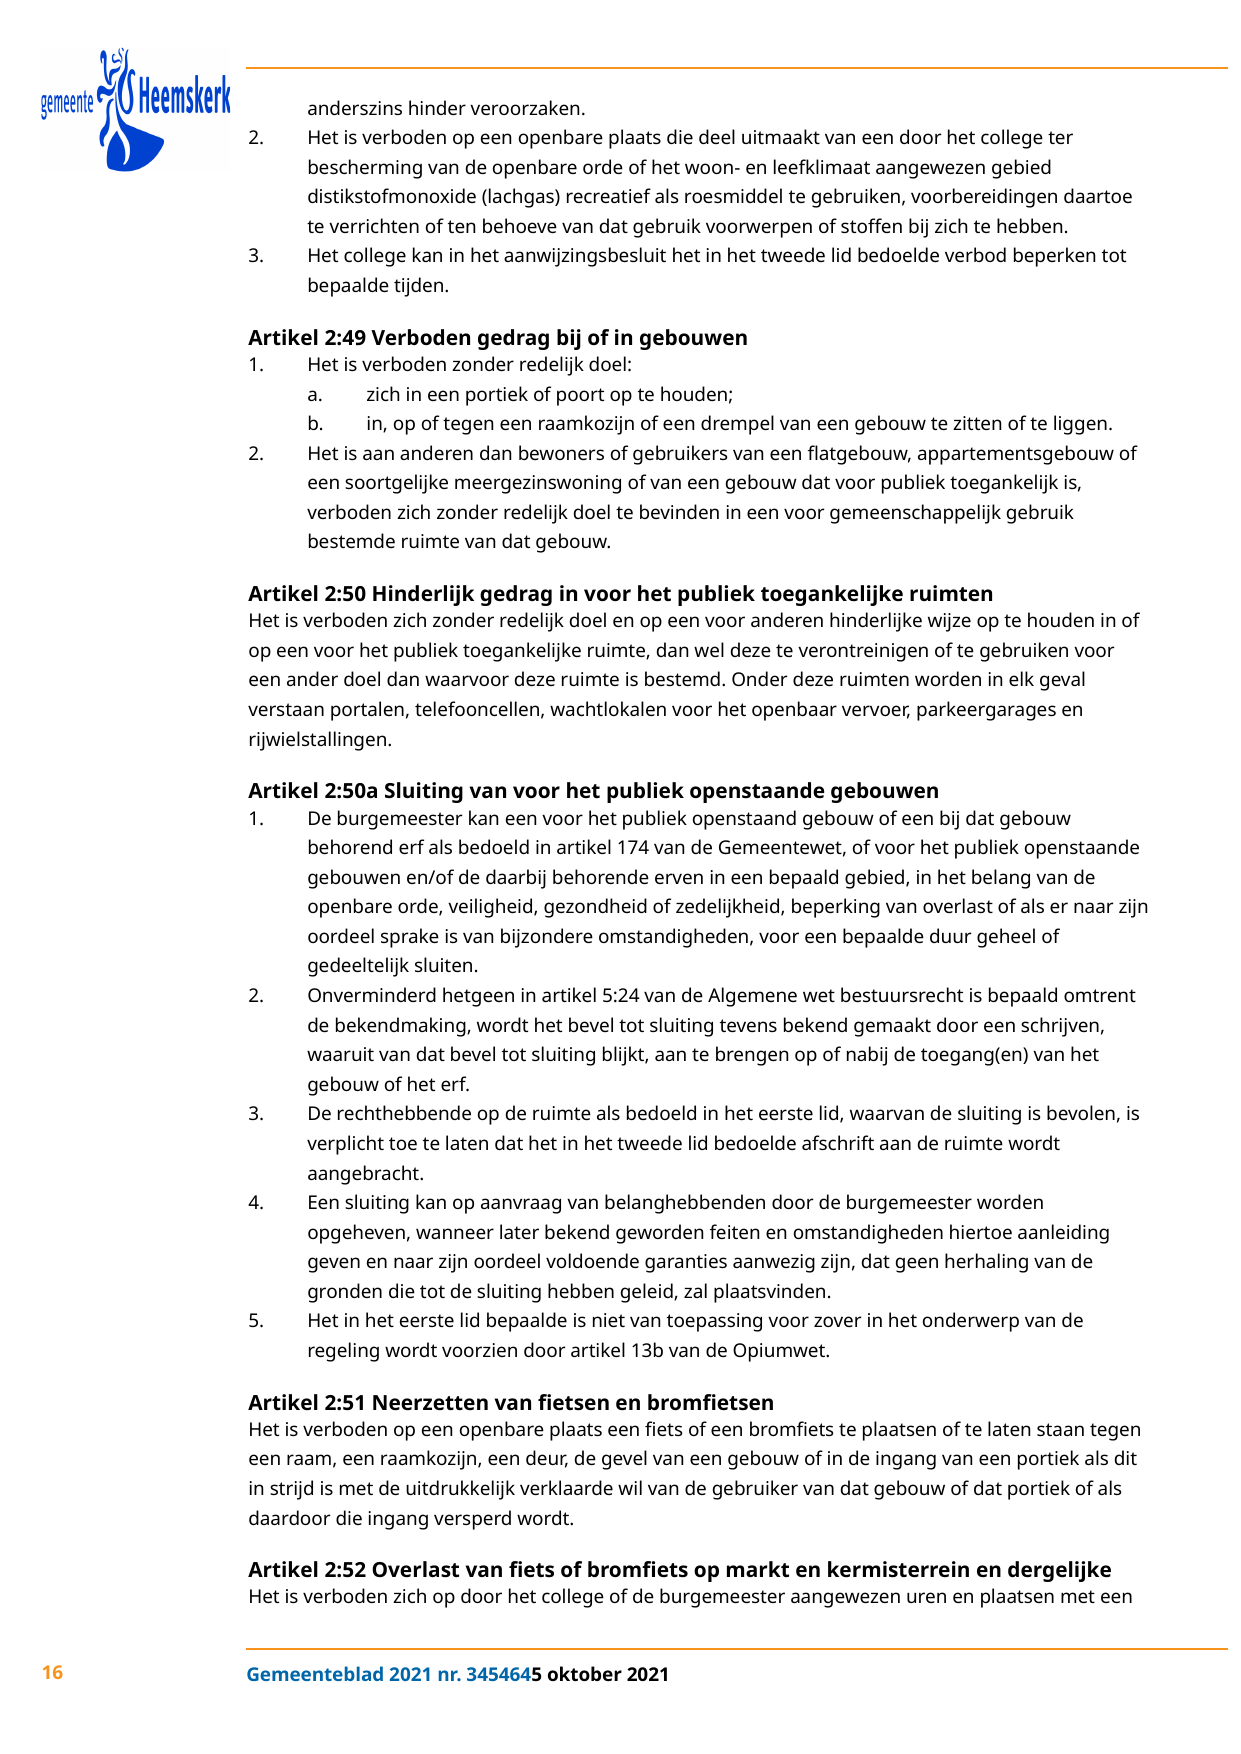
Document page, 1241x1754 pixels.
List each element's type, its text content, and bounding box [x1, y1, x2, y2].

list De burgemeester kan een voor het publiek openstaand gebouw of een bij dat gebouw behorend erf als bedoeld in artikel 174 van de Gemeentewet, of voor het publiek openstaande gebouwen en/of de daarbij behorende erven in een bepaald gebied, in het belang van de openbare orde, veiligheid, gezondheid of zedelijkheid, beperking van overlast of als er naar zijn oordeel sprake is van bijzondere omstandigheden, voor een bepaalde duur geheel of gedeeltelijk sluiten. [248, 805, 1152, 978]
list Het in het eerste lid bepaalde is niet van toepassing voor zover in het onderwerp van de regeling wordt voorzien door artikel 13b van de Opiumwet. [248, 1308, 1152, 1363]
list anderszins hinder veroorzaken. [248, 95, 1152, 121]
text Artikel 2:50 Hinderlijk gedrag in voor het publiek toegankelijke ruimten [248, 579, 1152, 607]
list De rechthebbende op de ruimte als bedoeld in het eerste lid, waarvan de sluiting is bevolen, is verplicht toe te laten dat het in het tweede lid bedoelde afschrift aan de ruimte wordt aangebracht. [248, 1101, 1152, 1185]
list Het is verboden zonder redelijk doel: [248, 351, 1152, 377]
list Het is aan anderen dan bewoners of gebruikers van een flatgebouw, appartementsgebouw of een soortgelijke meergezinswoning of van een gebouw dat voor publiek toegankelijk is, verboden zich zonder redelijk doel te bevinden in een voor gemeenschappelijk gebruik bestemde ruimte van dat gebouw. [248, 440, 1152, 554]
text Artikel 2:49 Verboden gedrag bij of in gebouwen [248, 323, 1152, 351]
text Artikel 2:51 Neerzetten van fietsen en bromfietsen [248, 1388, 1152, 1416]
text Artikel 2:50a Sluiting van voor het publiek openstaande gebouwen [248, 776, 1152, 805]
list Het is verboden op een openbare plaats die deel uitmaakt van een door het college ter bescherming van de openbare orde of het woon- en leefklimaat aangewezen gebied distikstofmonoxide (lachgas) recreatief als roesmiddel te gebruiken, voorbereidingen daartoe te verrichten of ten behoeve van dat gebruik voorwerpen of stoffen bij zich te hebben. [248, 124, 1152, 239]
list zich in een portiek of poort op te houden; [307, 381, 1152, 406]
list Een sluiting kan op aanvraag van belanghebbenden door de burgemeester worden opgeheven, wanneer later bekend geworden feiten en omstandigheden hiertoe aanleiding geven en naar zijn oordeel voldoende garanties aanwezig zijn, dat geen herhaling van de gronden die tot de sluiting hebben geleid, zal plaatsvinden. [248, 1189, 1152, 1304]
text Het is verboden op een openbare plaats een fiets of een bromfiets te plaatsen of te laten staan tegen een raam, een raamkozijn, een deur, de gevel van een gebouw of in de ingang van een portiek als dit in strijd is met de uitdrukkelijk verklaarde wil van de gebruiker van dat gebouw of dat portiek of als daardoor die ingang versperd wordt. [248, 1416, 1152, 1531]
list in, op of tegen een raamkozijn of een drempel van een gebouw te zitten of te liggen. [307, 410, 1152, 436]
text Het is verboden zich op door het college of de burgemeester aangewezen uren en plaatsen met een [248, 1584, 1152, 1609]
text Het is verboden zich zonder redelijk doel en op een voor anderen hinderlijke wijze op te houden in of op een voor het publiek toegankelijke ruimte, dan wel deze te verontreinigen of te gebruiken voor een ander doel dan waarvoor deze ruimte is bestemd. Onder deze ruimten worden in elk geval verstaan portalen, telefooncellen, wachtlokalen voor het openbaar vervoer, parkeergarages en rijwielstallingen. [248, 607, 1152, 752]
picture [41, 47, 231, 172]
list Onverminderd hetgeen in artikel 5:24 van de Algemene wet bestuursrecht is bepaald omtrent de bekendmaking, wordt het bevel tot sluiting tevens bekend gemaakt door een schrijven, waaruit van dat bevel tot sluiting blijkt, aan te brengen op of nabij de toegang(en) van het gebouw of het erf. [248, 982, 1152, 1097]
list Het college kan in het aanwijzingsbesluit het in het tweede lid bedoelde verbod beperken tot bepaalde tijden. [248, 243, 1152, 298]
text Artikel 2:52 Overlast van fiets of bromfiets op markt en kermisterrein en dergelijke [248, 1555, 1152, 1584]
